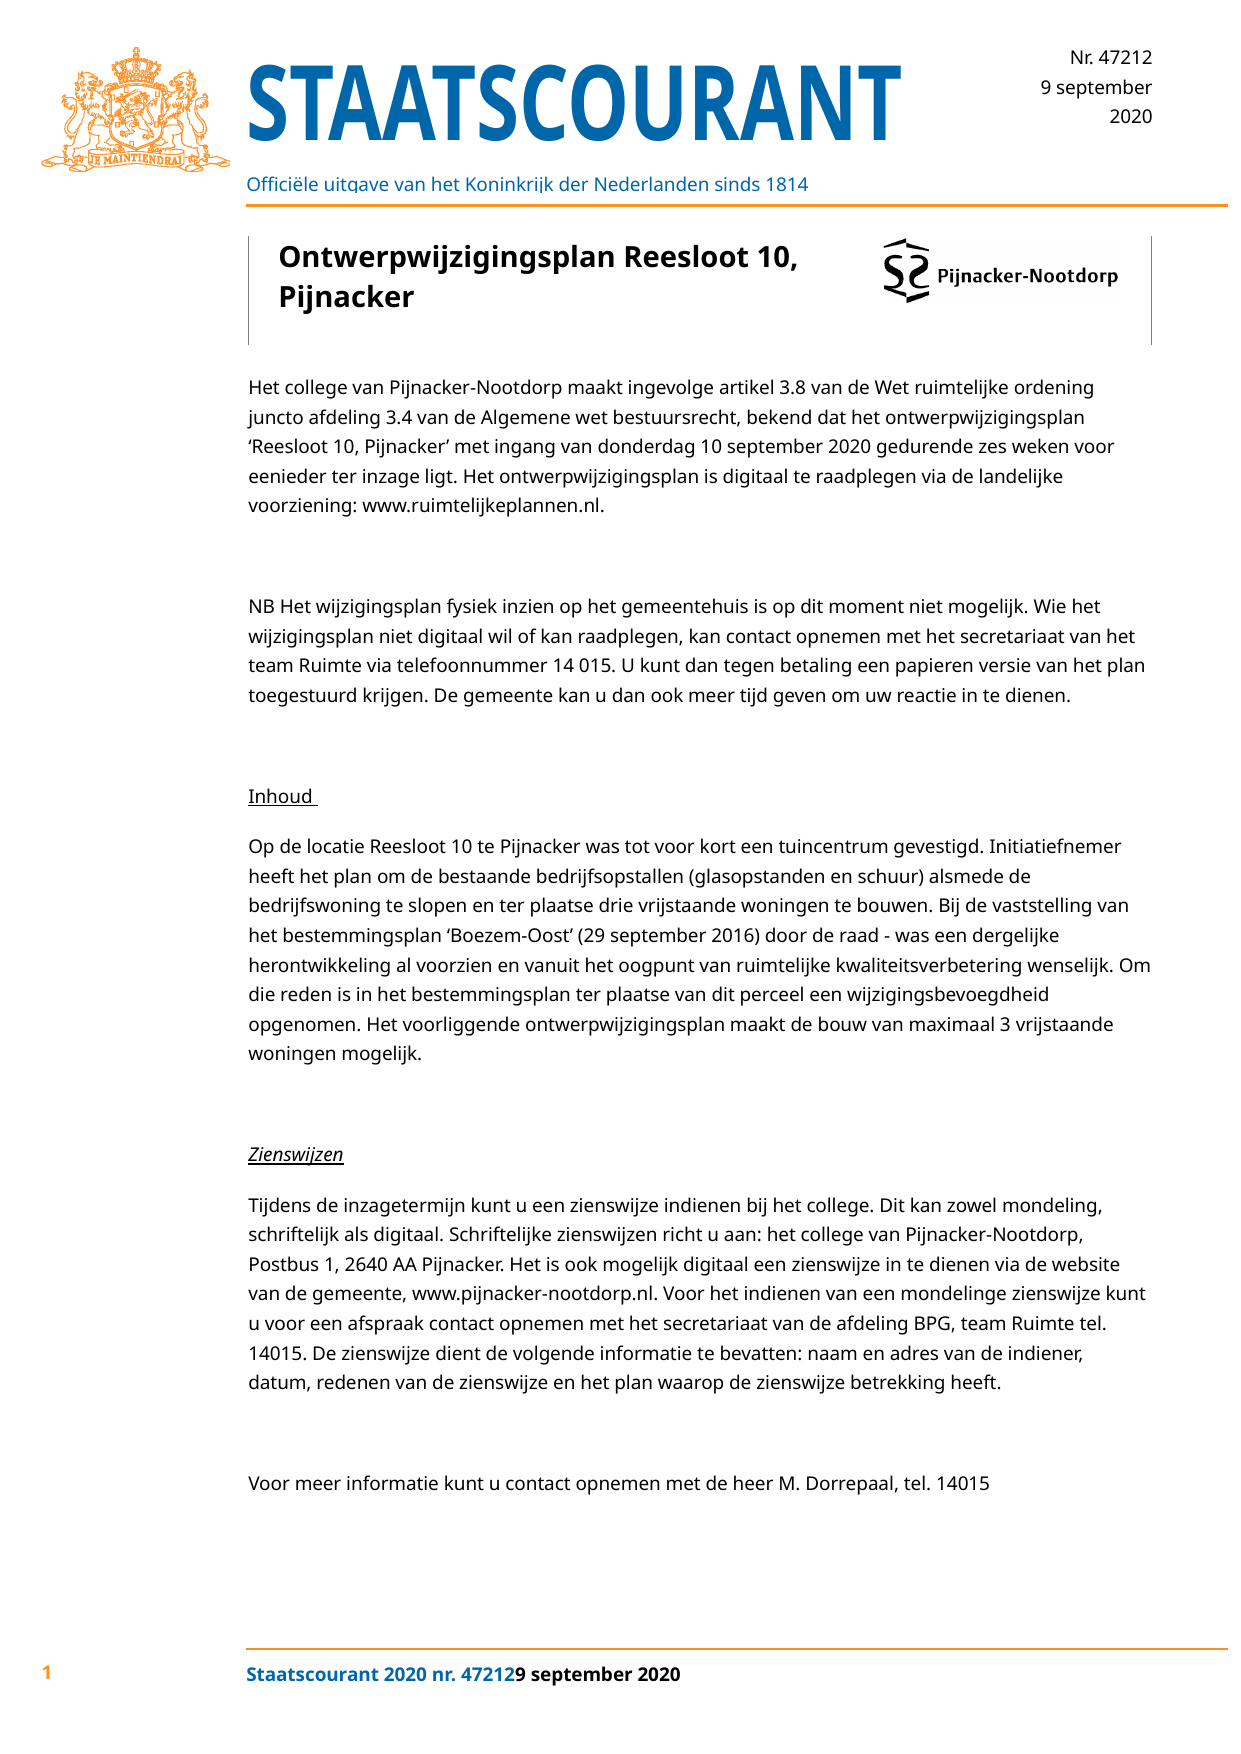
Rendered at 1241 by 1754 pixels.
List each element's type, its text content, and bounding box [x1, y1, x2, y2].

table_header [850, 236, 1151, 345]
text NB Het wijzigingsplan fysiek inzien op het gemeentehuis is op dit moment niet mogelijk. Wie het wijzigingsplan niet digitaal wil of kan raadplegen, kan contact opnemen met het secretariaat van het team Ruimte via telefoonnummer 14 015. U kunt dan tegen betaling een papieren versie van het plan toegestuurd krijgen. De gemeente kan u dan ook meer tijd geven om uw reactie in te dienen. [248, 593, 1152, 708]
table_header Ontwerpwijzigingsplan Reesloot 10, Pijnacker [249, 236, 850, 345]
text Zienswijzen [248, 1141, 1152, 1167]
text Op de locatie Reesloot 10 te Pijnacker was tot voor kort een tuincentrum gevestigd. Initiatiefnemer heeft het plan om de bestaande bedrijfsopstallen (glasopstanden en schuur) alsmede de bedrijfswoning te slopen en ter plaatse drie vrijstaande woningen te bouwen. Bij de vaststelling van het bestemmingsplan ‘Boezem-Oost’ (29 september 2016) door de raad - was een dergelijke herontwikkeling al voorzien en vanuit het oogpunt van ruimtelijke kwaliteitsverbetering wenselijk. Om die reden is in het bestemmingsplan ter plaatse van dit perceel een wijzigingsbevoegdheid opgenomen. Het voorliggende ontwerpwijzigingsplan maakt de bouw van maximaal 3 vrijstaande woningen mogelijk. [248, 833, 1152, 1066]
text Inhoud [248, 783, 1152, 809]
picture [882, 236, 1119, 305]
text Het college van Pijnacker-Nootdorp maakt ingevolge artikel 3.8 van de Wet ruimtelijke ordening juncto afdeling 3.4 van de Algemene wet bestuursrecht, bekend dat het ontwerpwijzigingsplan ‘Reesloot 10, Pijnacker’ met ingang van donderdag 10 september 2020 gedurende zes weken voor eenieder ter inzage ligt. Het ontwerpwijzigingsplan is digitaal te raadplegen via de landelijke voorziening: www.ruimtelijkeplannen.nl. [248, 374, 1152, 518]
text Tijdens de inzagetermijn kunt u een zienswijze indienen bij het college. Dit kan zowel mondeling, schriftelijk als digitaal. Schriftelijke zienswijzen richt u aan: het college van Pijnacker-Nootdorp, Postbus 1, 2640 AA Pijnacker. Het is ook mogelijk digitaal een zienswijze in te dienen via de website van de gemeente, www.pijnacker-nootdorp.nl. Voor het indienen van een mondelinge zienswijze kunt u voor een afspraak contact opnemen met het secretariaat van de afdeling BPG, team Ruimte tel. 14015. De zienswijze dient de volgende informatie te bevatten: naam en adres van de indiener, datum, redenen van de zienswijze en het plan waarop de zienswijze betrekking heeft. [248, 1192, 1152, 1395]
text Voor meer informatie kunt u contact opnemen met de heer M. Dorrepaal, tel. 14015 [248, 1470, 1152, 1496]
picture [41, 47, 231, 172]
